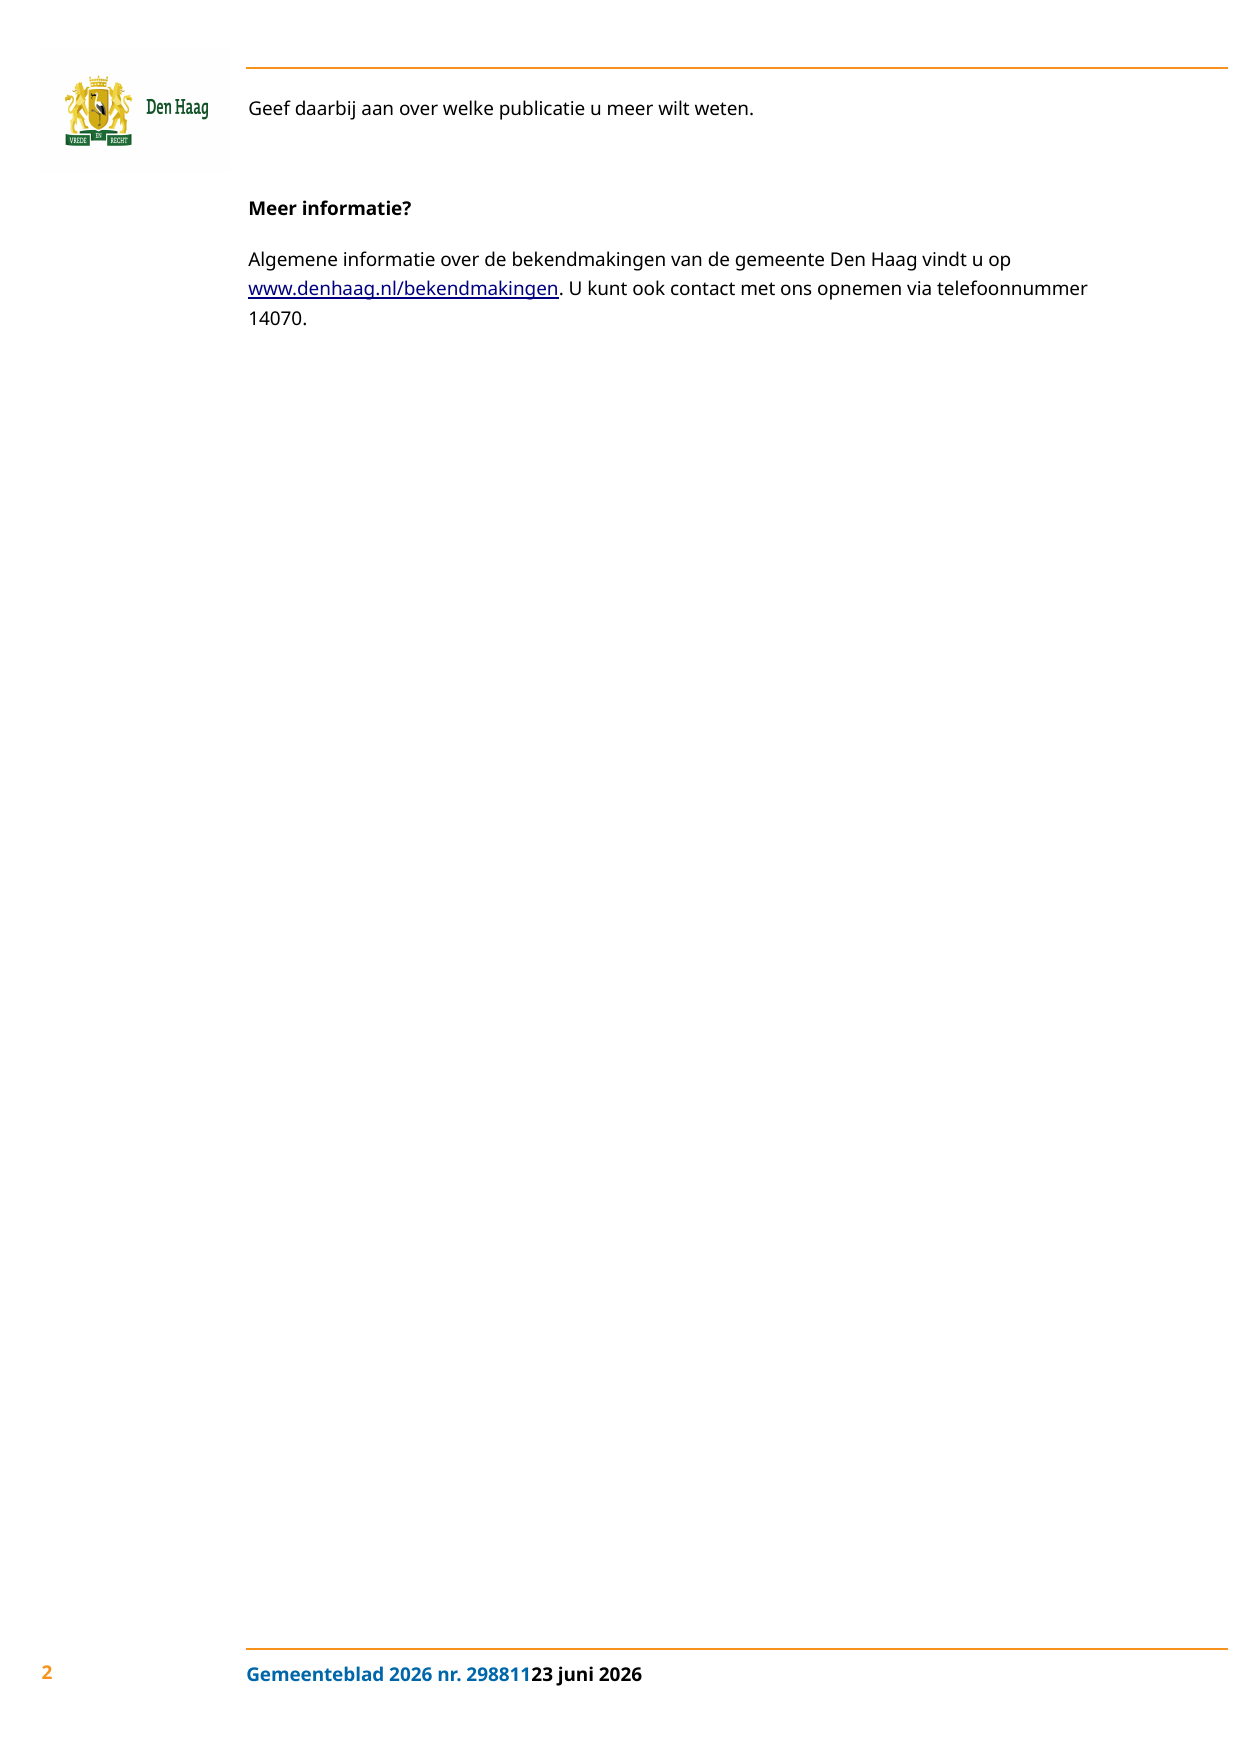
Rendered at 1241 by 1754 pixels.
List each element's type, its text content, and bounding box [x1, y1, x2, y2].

text Geef daarbij aan over welke publicatie u meer wilt weten. [248, 95, 1152, 121]
picture [41, 47, 231, 172]
text Meer informatie? [248, 196, 1152, 221]
text Algemene informatie over de bekendmakingen van de gemeente Den Haag vindt u op www.denhaag.nl/bekendmakingen. U kunt ook contact met ons opnemen via telefoonnummer 14070. [248, 246, 1152, 331]
